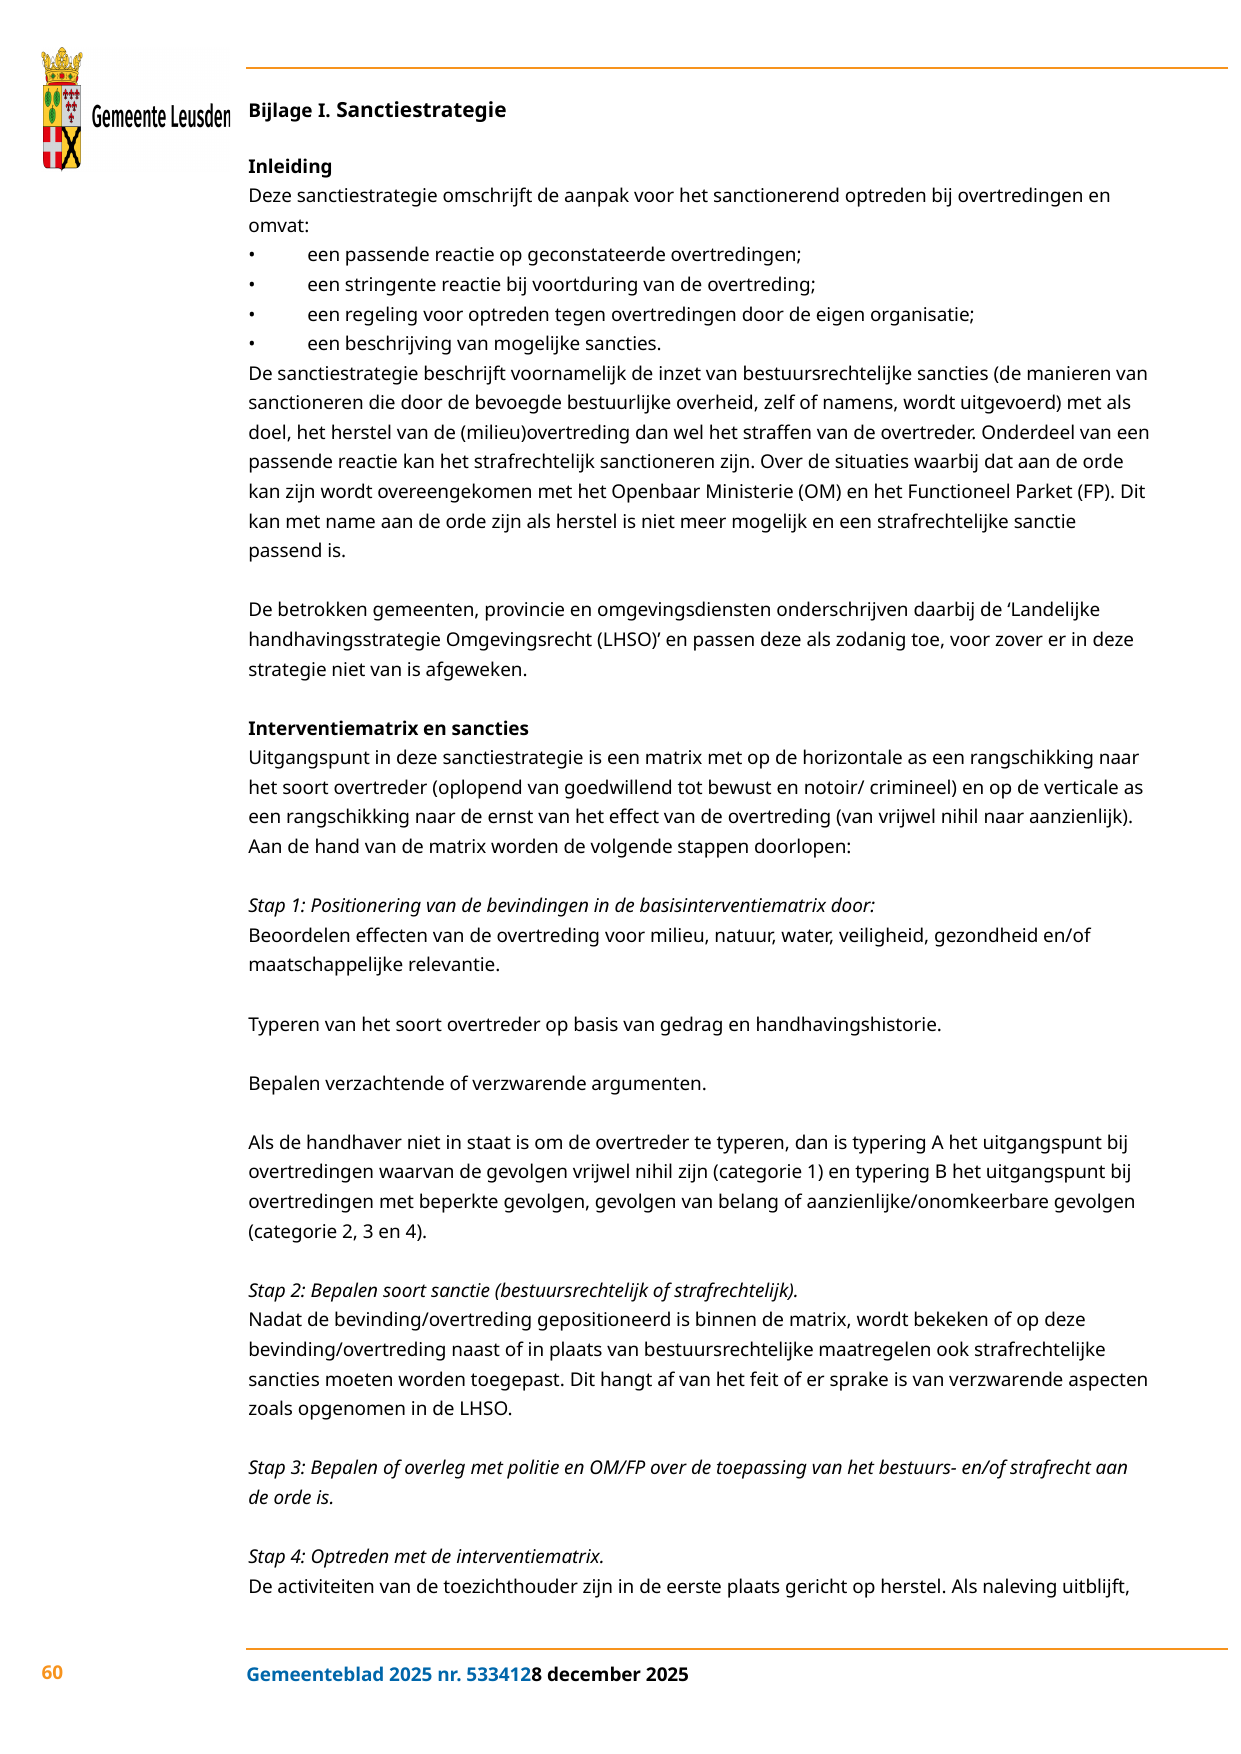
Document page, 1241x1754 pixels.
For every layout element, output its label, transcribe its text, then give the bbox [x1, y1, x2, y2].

text De sanctiestrategie beschrijft voornamelijk de inzet van bestuursrechtelijke sancties (de manieren van sanctioneren die door de bevoegde bestuurlijke overheid, zelf of namens, wordt uitgevoerd) met als doel, het herstel van de (milieu)overtreding dan wel het straffen van de overtreder. Onderdeel van een passende reactie kan het strafrechtelijk sanctioneren zijn. Over de situaties waarbij dat aan de orde kan zijn wordt overeengekomen met het Openbaar Ministerie (OM) en het Functioneel Parket (FP). Dit kan met name aan de orde zijn als herstel is niet meer mogelijk en een strafrechtelijke sanctie passend is. [248, 360, 1152, 563]
text Typeren van het soort overtreder op basis van gedrag en handhavingshistorie. [248, 1011, 1152, 1037]
text Inleiding [248, 153, 1152, 179]
text Stap 4: Optreden met de interventiematrix. [248, 1543, 1152, 1569]
text Uitgangspunt in deze sanctiestrategie is een matrix met op de horizontale as een rangschikking naar het soort overtreder (oplopend van goedwillend tot bewust en notoir/ crimineel) en op de verticale as een rangschikking naar de ernst van het effect van de overtreding (van vrijwel nihil naar aanzienlijk). Aan de hand van de matrix worden de volgende stappen doorlopen: [248, 744, 1152, 859]
text Als de handhaver niet in staat is om de overtreder te typeren, dan is typering A het uitgangspunt bij overtredingen waarvan de gevolgen vrijwel nihil zijn (categorie 1) en typering B het uitgangspunt bij overtredingen met beperkte gevolgen, gevolgen van belang of aanzienlijke/onomkeerbare gevolgen (categorie 2, 3 en 4). [248, 1129, 1152, 1244]
list een passende reactie op geconstateerde overtredingen; [248, 242, 1152, 267]
text De betrokken gemeenten, provincie en omgevingsdiensten onderschrijven daarbij de ‘Landelijke handhavingsstrategie Omgevingsrecht (LHSO)’ en passen deze als zodanig toe, voor zover er in deze strategie niet van is afgeweken. [248, 597, 1152, 682]
text De activiteiten van de toezichthouder zijn in de eerste plaats gericht op herstel. Als naleving uitblijft, [248, 1573, 1152, 1599]
text Nadat de bevinding/overtreding gepositioneerd is binnen de matrix, wordt bekeken of op deze bevinding/overtreding naast of in plaats van bestuursrechtelijke maatregelen ook strafrechtelijke sancties moeten worden toegepast. Dit hangt af van het feit of er sprake is van verzwarende aspecten zoals opgenomen in de LHSO. [248, 1307, 1152, 1421]
list een stringente reactie bij voortduring van de overtreding; [248, 271, 1152, 297]
text Bijlage I. Sanctiestrategie [248, 95, 1152, 123]
text Beoordelen effecten van de overtreding voor milieu, natuur, water, veiligheid, gezondheid en/of maatschappelijke relevantie. [248, 922, 1152, 977]
list een beschrijving van mogelijke sancties. [248, 330, 1152, 356]
text Deze sanctiestrategie omschrijft de aanpak voor het sanctionerend optreden bij overtredingen en omvat: [248, 182, 1152, 238]
text Stap 2: Bepalen soort sanctie (bestuursrechtelijk of strafrechtelijk). [248, 1277, 1152, 1303]
picture [41, 47, 231, 172]
list een regeling voor optreden tegen overtredingen door de eigen organisatie; [248, 301, 1152, 327]
text Stap 1: Positionering van de bevindingen in de basisinterventiematrix door: [248, 892, 1152, 918]
text Interventiematrix en sancties [248, 715, 1152, 741]
text Bepalen verzachtende of verzwarende argumenten. [248, 1070, 1152, 1096]
text Stap 3: Bepalen of overleg met politie en OM/FP over de toepassing van het bestuurs- en/of strafrecht aan de orde is. [248, 1454, 1152, 1510]
